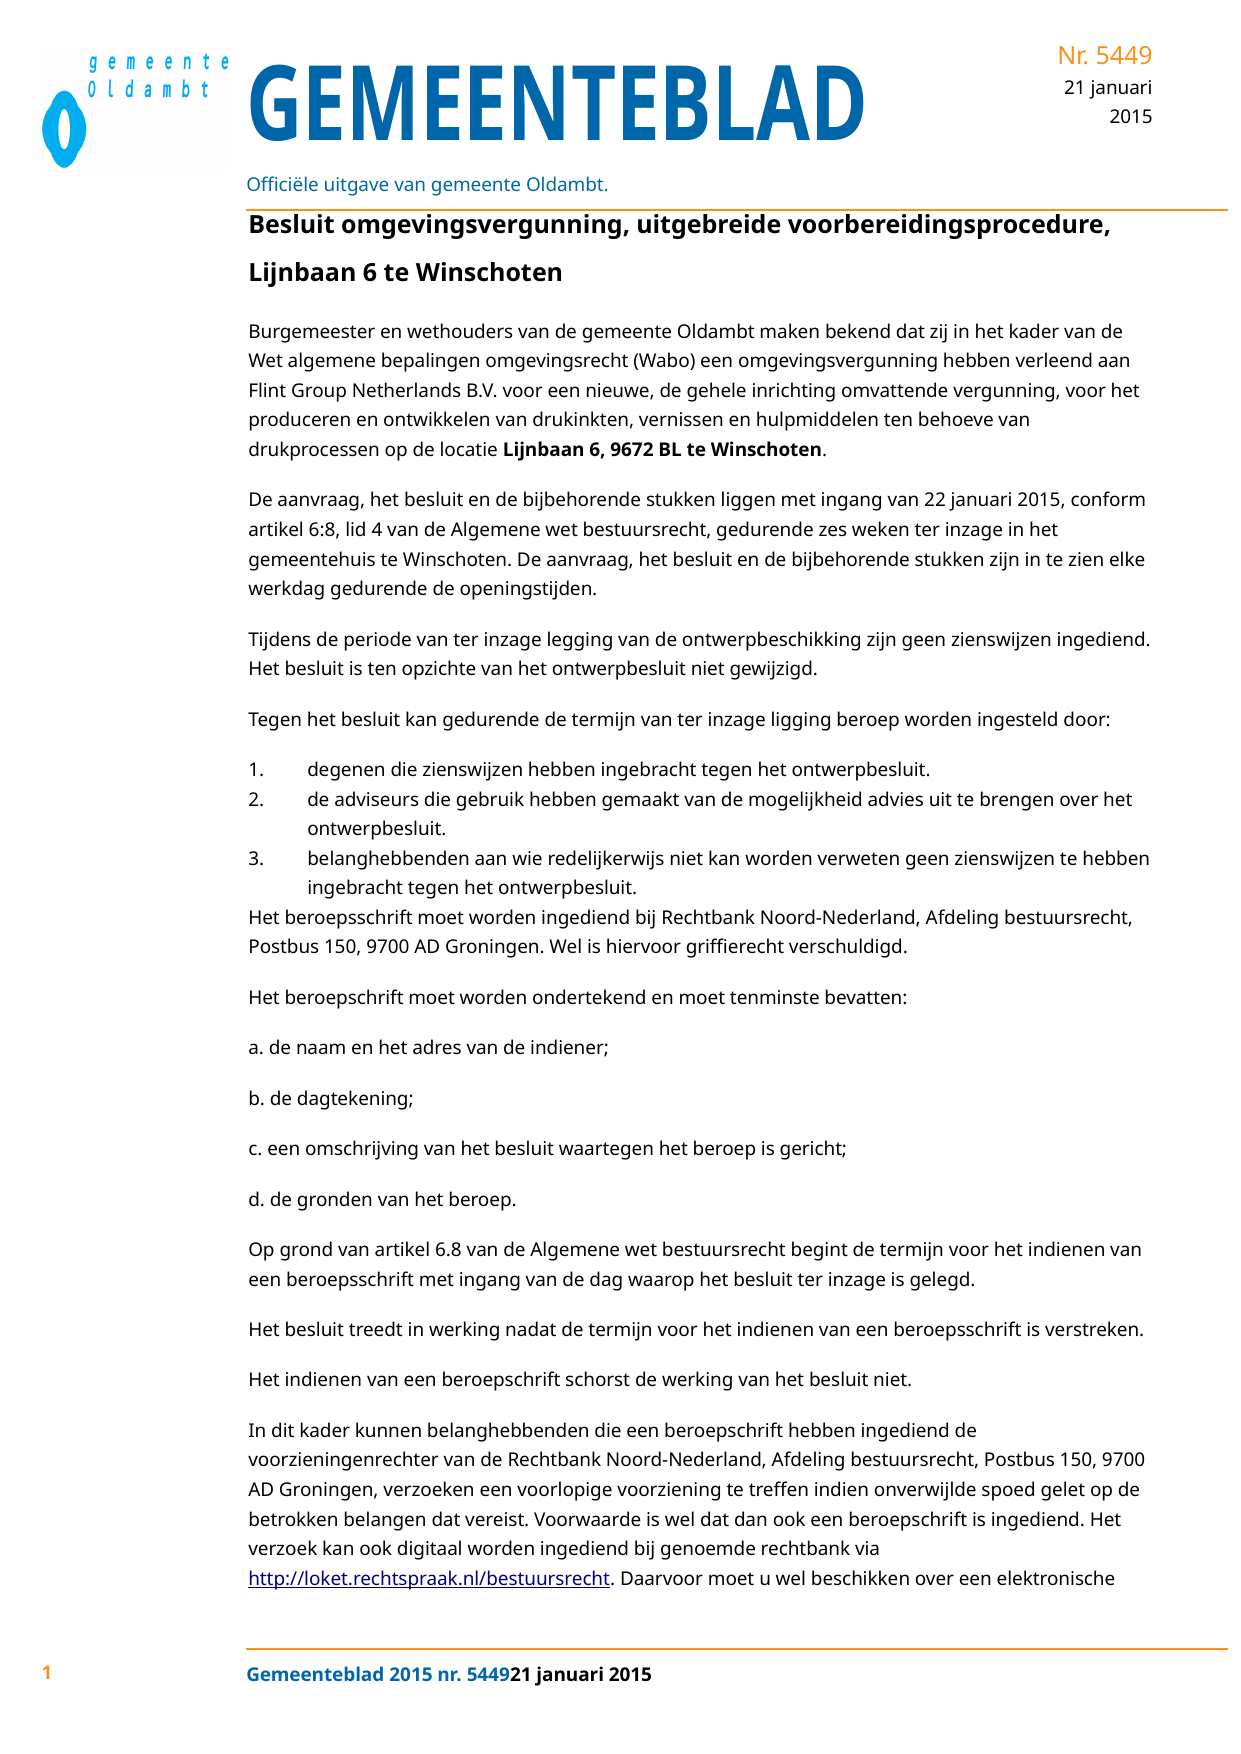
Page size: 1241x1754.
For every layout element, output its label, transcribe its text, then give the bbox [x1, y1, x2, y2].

text Op grond van artikel 6.8 van de Algemene wet bestuursrecht begint de termijn voor het indienen van een beroepsschrift met ingang van de dag waarop het besluit ter inzage is gelegd. [248, 1236, 1152, 1292]
text Tegen het besluit kan gedurende de termijn van ter inzage ligging beroep worden ingesteld door: [248, 706, 1152, 732]
list belanghebbenden aan wie redelijkerwijs niet kan worden verweten geen zienswijzen te hebben ingebracht tegen het ontwerpbesluit. [248, 845, 1152, 900]
text Tijdens de periode van ter inzage legging van de ontwerpbeschikking zijn geen zienswijzen ingediend. Het besluit is ten opzichte van het ontwerpbesluit niet gewijzigd. [248, 626, 1152, 681]
text b. de dagtekening; [248, 1085, 1152, 1111]
list degenen die zienswijzen hebben ingebracht tegen het ontwerpbesluit. [248, 756, 1152, 782]
text Het indienen van een beroepschrift schorst de werking van het besluit niet. [248, 1367, 1152, 1392]
list de adviseurs die gebruik hebben gemaakt van de mogelijkheid advies uit te brengen over het ontwerpbesluit. [248, 786, 1152, 841]
text a. de naam en het adres van de indiener; [248, 1034, 1152, 1060]
text Het beroepsschrift moet worden ingediend bij Rechtbank Noord-Nederland, Afdeling bestuursrecht, Postbus 150, 9700 AD Groningen. Wel is hiervoor griffierecht verschuldigd. [248, 904, 1152, 959]
picture [41, 47, 231, 172]
text In dit kader kunnen belanghebbenden die een beroepschrift hebben ingediend de voorzieningenrechter van de Rechtbank Noord-Nederland, Afdeling bestuursrecht, Postbus 150, 9700 AD Groningen, verzoeken een voorlopige voorziening te treffen indien onverwijlde spoed gelet op de betrokken belangen dat vereist. Voorwaarde is wel dat dan ook een beroepschrift is ingediend. Het verzoek kan ook digitaal worden ingediend bij genoemde rechtbank via http://loket.rechtspraak.nl/bestuursrecht. Daarvoor moet u wel beschikken over een elektronische [248, 1417, 1152, 1591]
text d. de gronden van het beroep. [248, 1186, 1152, 1212]
text Het besluit treedt in werking nadat de termijn voor het indienen van een beroepsschrift is verstreken. [248, 1316, 1152, 1342]
text De aanvraag, het besluit en de bijbehorende stukken liggen met ingang van 22 januari 2015, conform artikel 6:8, lid 4 van de Algemene wet bestuursrecht, gedurende zes weken ter inzage in het gemeentehuis te Winschoten. De aanvraag, het besluit en de bijbehorende stukken zijn in te zien elke werkdag gedurende de openingstijden. [248, 487, 1152, 601]
text Het beroepschrift moet worden ondertekend en moet tenminste bevatten: [248, 984, 1152, 1010]
text c. een omschrijving van het besluit waartegen het beroep is gericht; [248, 1135, 1152, 1161]
text Burgemeester en wethouders van de gemeente Oldambt maken bekend dat zij in het kader van de Wet algemene bepalingen omgevingsrecht (Wabo) een omgevingsvergunning hebben verleend aan Flint Group Netherlands B.V. voor een nieuwe, de gehele inrichting omvattende vergunning, voor het produceren en ontwikkelen van drukinkten, vernissen en hulpmiddelen ten behoeve van drukprocessen op de locatie Lijnbaan 6, 9672 BL te Winschoten. [248, 318, 1152, 462]
text Besluit omgevingsvergunning, uitgebreide voorbereidingsprocedure, Lijnbaan 6 te Winschoten [248, 211, 1152, 288]
